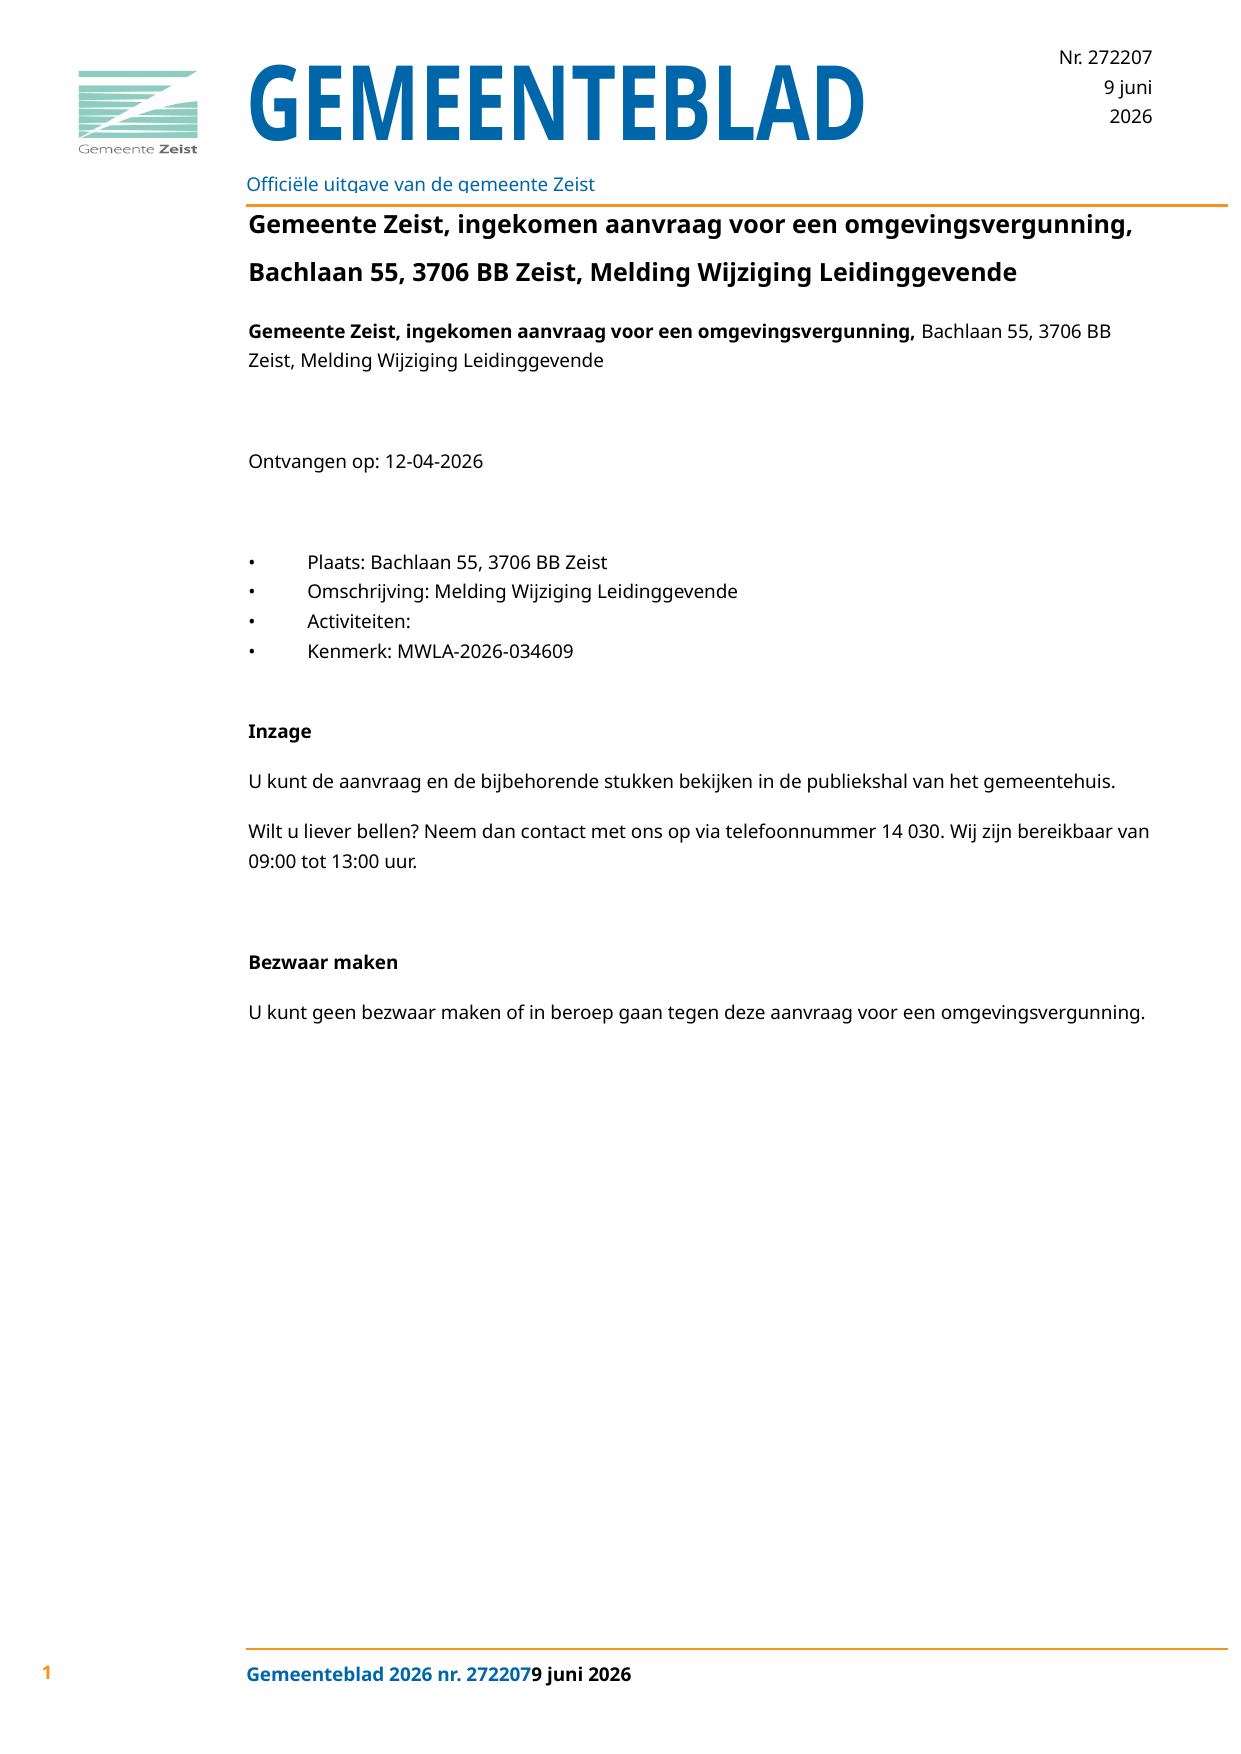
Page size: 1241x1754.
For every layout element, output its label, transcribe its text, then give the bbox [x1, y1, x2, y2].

text Gemeente Zeist, ingekomen aanvraag voor een omgevingsvergunning, Bachlaan 55, 3706 BB Zeist, Melding Wijziging Leidinggevende [248, 207, 1152, 288]
text Bezwaar maken [248, 949, 1152, 975]
list Activiteiten: [248, 608, 1152, 634]
text Wilt u liever bellen? Neem dan contact met ons op via telefoonnummer 14 030. Wij zijn bereikbaar van 09:00 tot 13:00 uur. [248, 819, 1152, 874]
text Gemeente Zeist, ingekomen aanvraag voor een omgevingsvergunning, Bachlaan 55, 3706 BB Zeist, Melding Wijziging Leidinggevende [248, 318, 1152, 373]
text U kunt geen bezwaar maken of in beroep gaan tegen deze aanvraag voor een omgevingsvergunning. [248, 999, 1152, 1025]
text Ontvangen op: 12-04-2026 [248, 448, 1152, 474]
list Kenmerk: MWLA-2026-034609 [248, 638, 1152, 664]
text Inzage [248, 718, 1152, 744]
list Omschrijving: Melding Wijziging Leidinggevende [248, 579, 1152, 604]
text U kunt de aanvraag en de bijbehorende stukken bekijken in de publiekshal van het gemeentehuis. [248, 768, 1152, 794]
picture [41, 47, 231, 172]
list Plaats: Bachlaan 55, 3706 BB Zeist [248, 549, 1152, 575]
